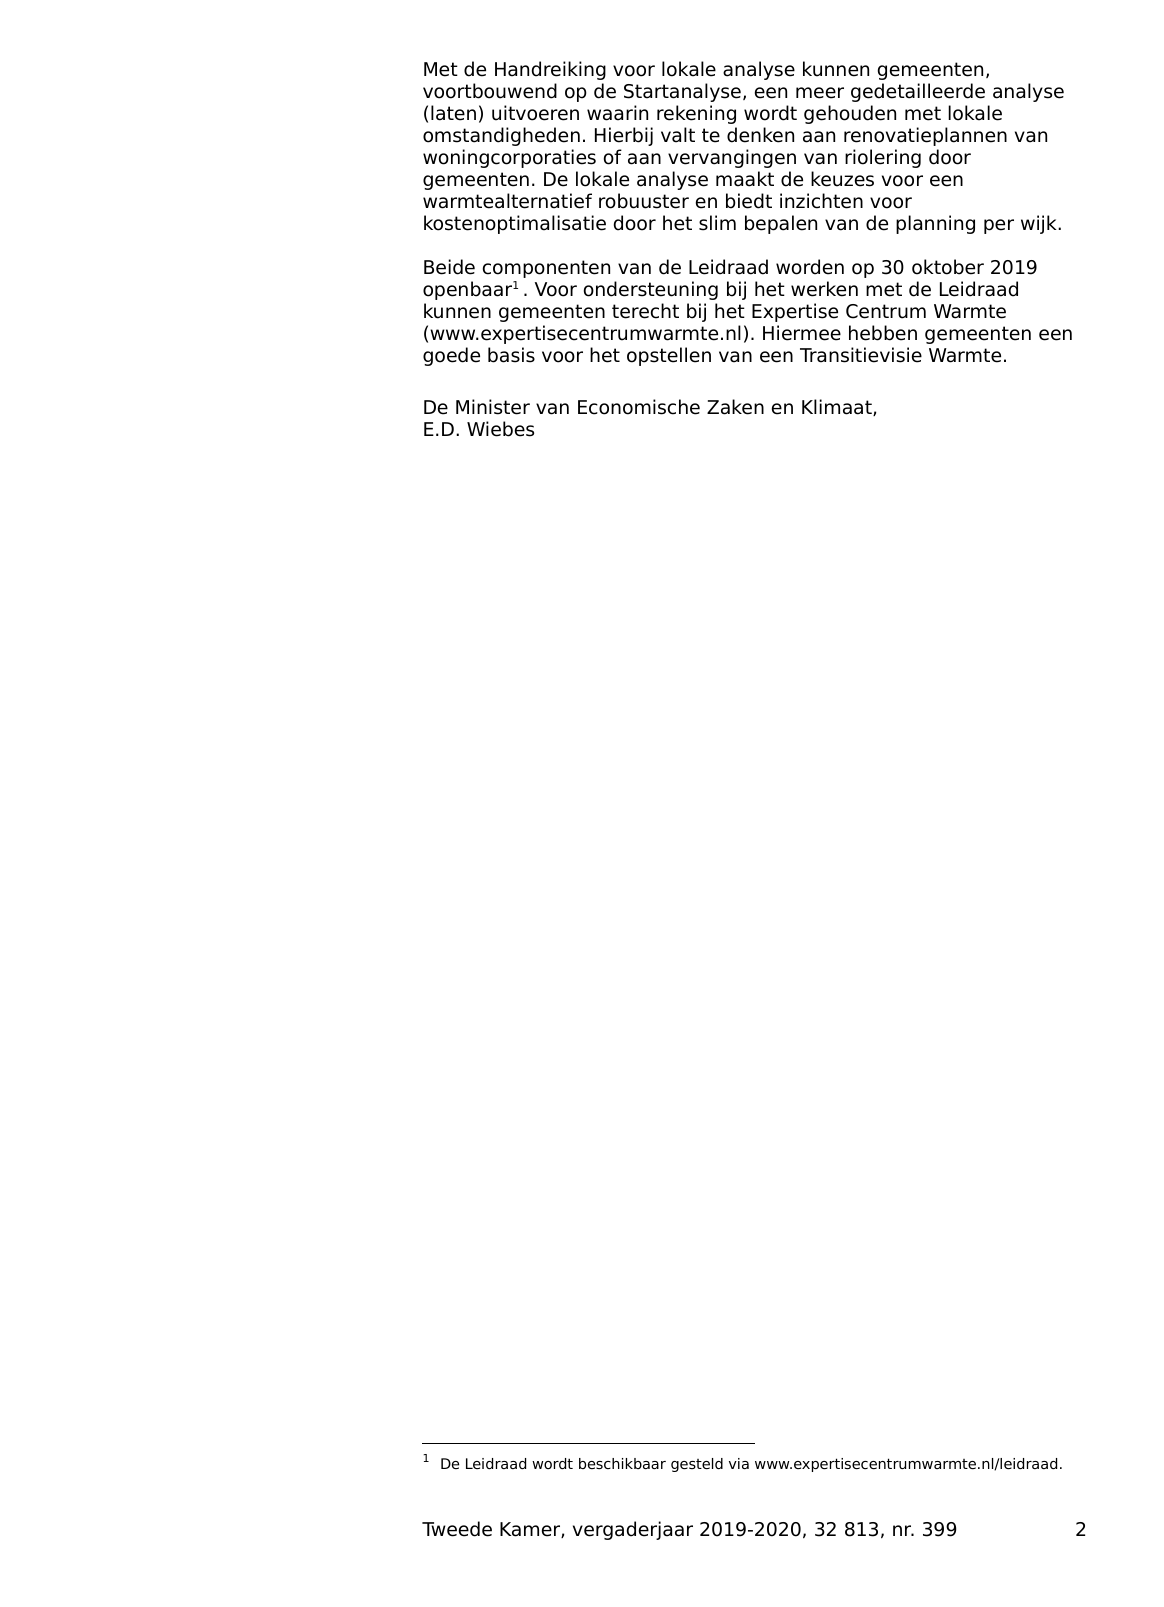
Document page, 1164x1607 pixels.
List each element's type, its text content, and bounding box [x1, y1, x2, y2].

text De Leidraad wordt beschikbaar gesteld via www.expertisecentrumwarmte.nl/leidraad. [422, 1452, 1087, 1474]
text De Minister van Economische Zaken en Klimaat, E.D. Wiebes [422, 397, 1087, 441]
text Met de Handreiking voor lokale analyse kunnen gemeenten, voortbouwend op de Startanalyse, een meer gedetailleerde analyse (laten) uitvoeren waarin rekening wordt gehouden met lokale omstandigheden. Hierbij valt te denken aan renovatieplannen van woningcorporaties of aan vervangingen van riolering door gemeenten. De lokale analyse maakt de keuzes voor een warmtealternatief robuuster en biedt inzichten voor kostenoptimalisatie door het slim bepalen van de planning per wijk. [422, 59, 1087, 235]
text Beide componenten van de Leidraad worden op 30 oktober 2019 openbaar. Voor ondersteuning bij het werken met de Leidraad kunnen gemeenten terecht bij het Expertise Centrum Warmte (www.expertisecentrumwarmte.nl). Hiermee hebben gemeenten een goede basis voor het opstellen van een Transitievisie Warmte. [422, 257, 1087, 367]
